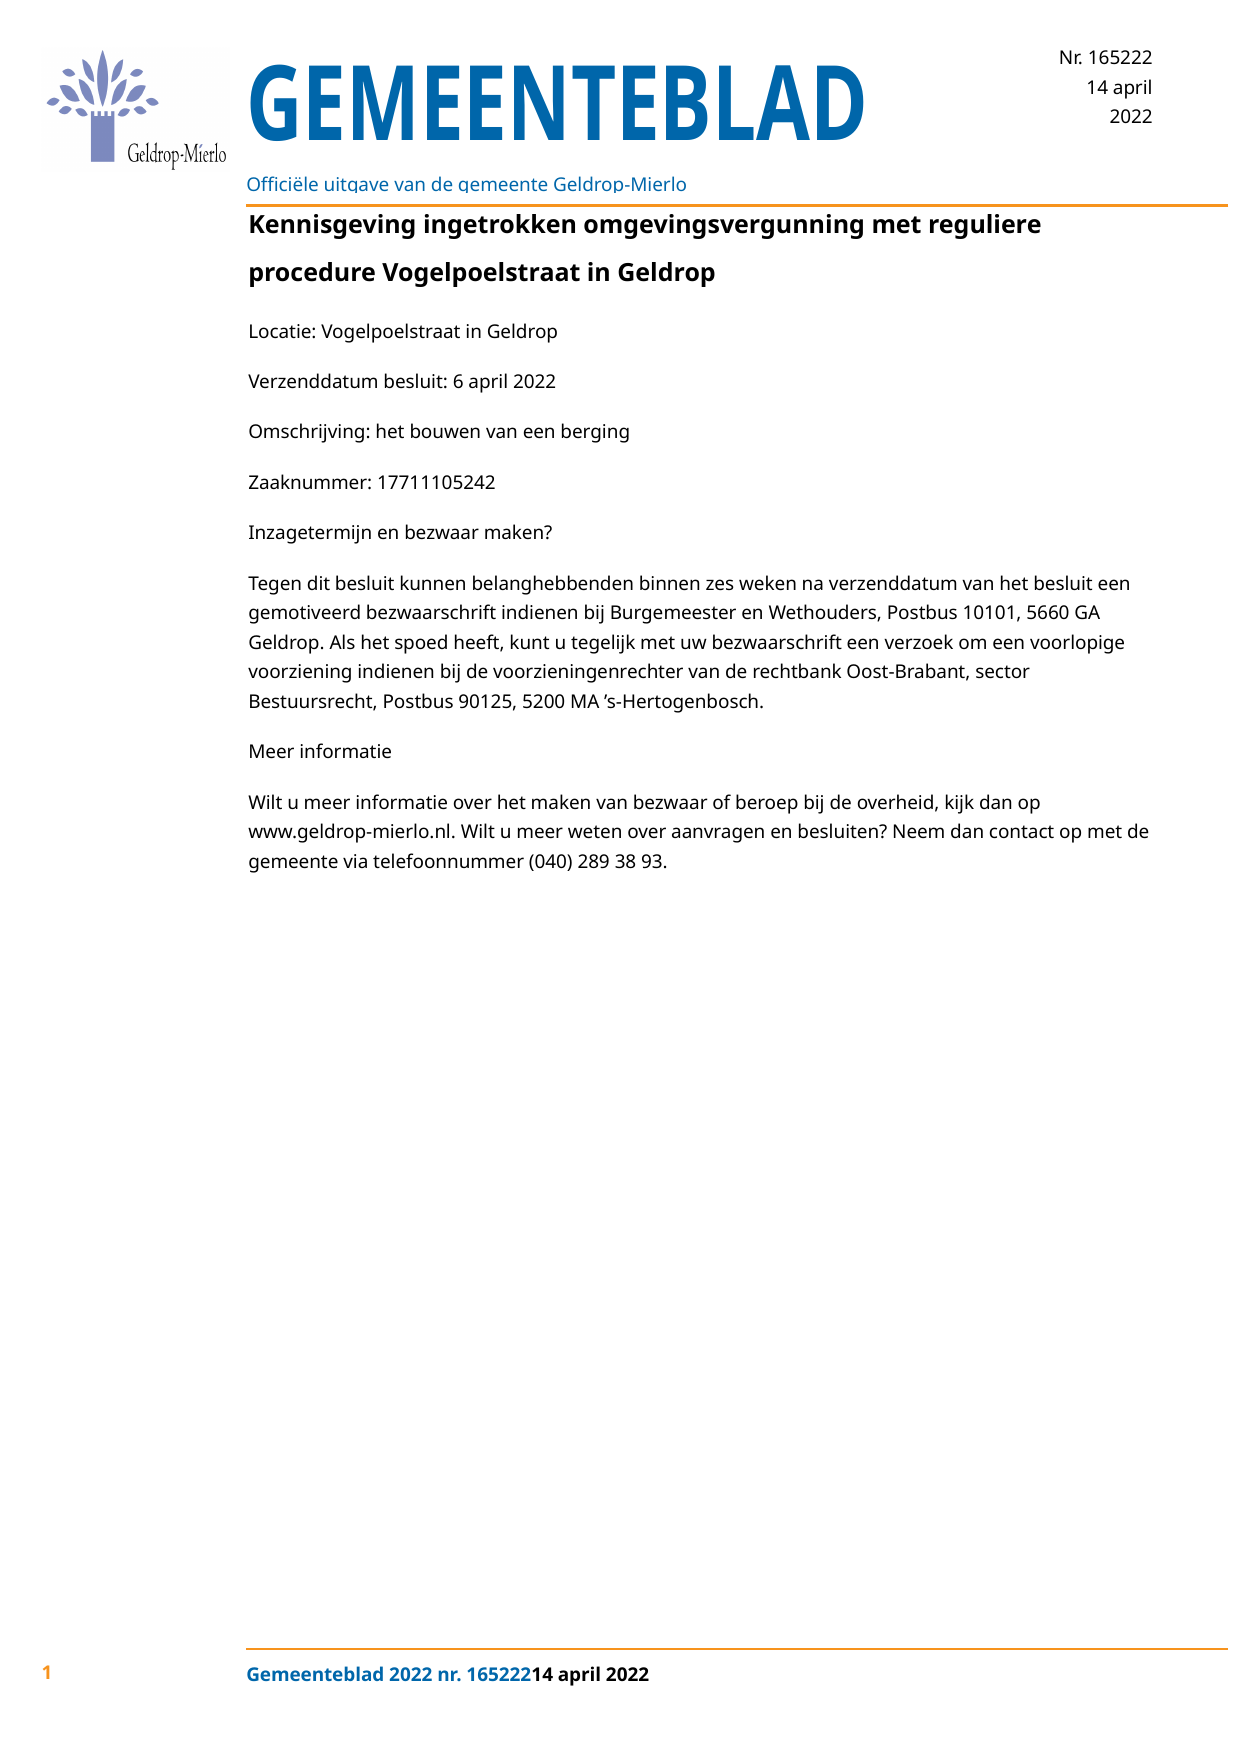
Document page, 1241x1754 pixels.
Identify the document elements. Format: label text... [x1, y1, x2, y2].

text Verzenddatum besluit: 6 april 2022 [248, 368, 1152, 394]
text Omschrijving: het bouwen van een berging [248, 419, 1152, 444]
text Tegen dit besluit kunnen belanghebbenden binnen zes weken na verzenddatum van het besluit een gemotiveerd bezwaarschrift indienen bij Burgemeester en Wethouders, Postbus 10101, 5660 GA Geldrop. Als het spoed heeft, kunt u tegelijk met uw bezwaarschrift een verzoek om een voorlopige voorziening indienen bij de voorzieningenrechter van de rechtbank Oost-Brabant, sector Bestuursrecht, Postbus 90125, 5200 MA ’s-Hertogenbosch. [248, 570, 1152, 714]
text Meer informatie [248, 739, 1152, 764]
text Zaaknummer: 17711105242 [248, 469, 1152, 495]
text Locatie: Vogelpoelstraat in Geldrop [248, 318, 1152, 344]
text Inzagetermijn en bezwaar maken? [248, 519, 1152, 545]
text Kennisgeving ingetrokken omgevingsvergunning met reguliere procedure Vogelpoelstraat in Geldrop [248, 207, 1152, 288]
picture [41, 47, 231, 172]
text Wilt u meer informatie over het maken van bezwaar of beroep bij de overheid, kijk dan op www.geldrop-mierlo.nl. Wilt u meer weten over aanvragen en besluiten? Neem dan contact op met de gemeente via telefoonnummer (040) 289 38 93. [248, 789, 1152, 874]
